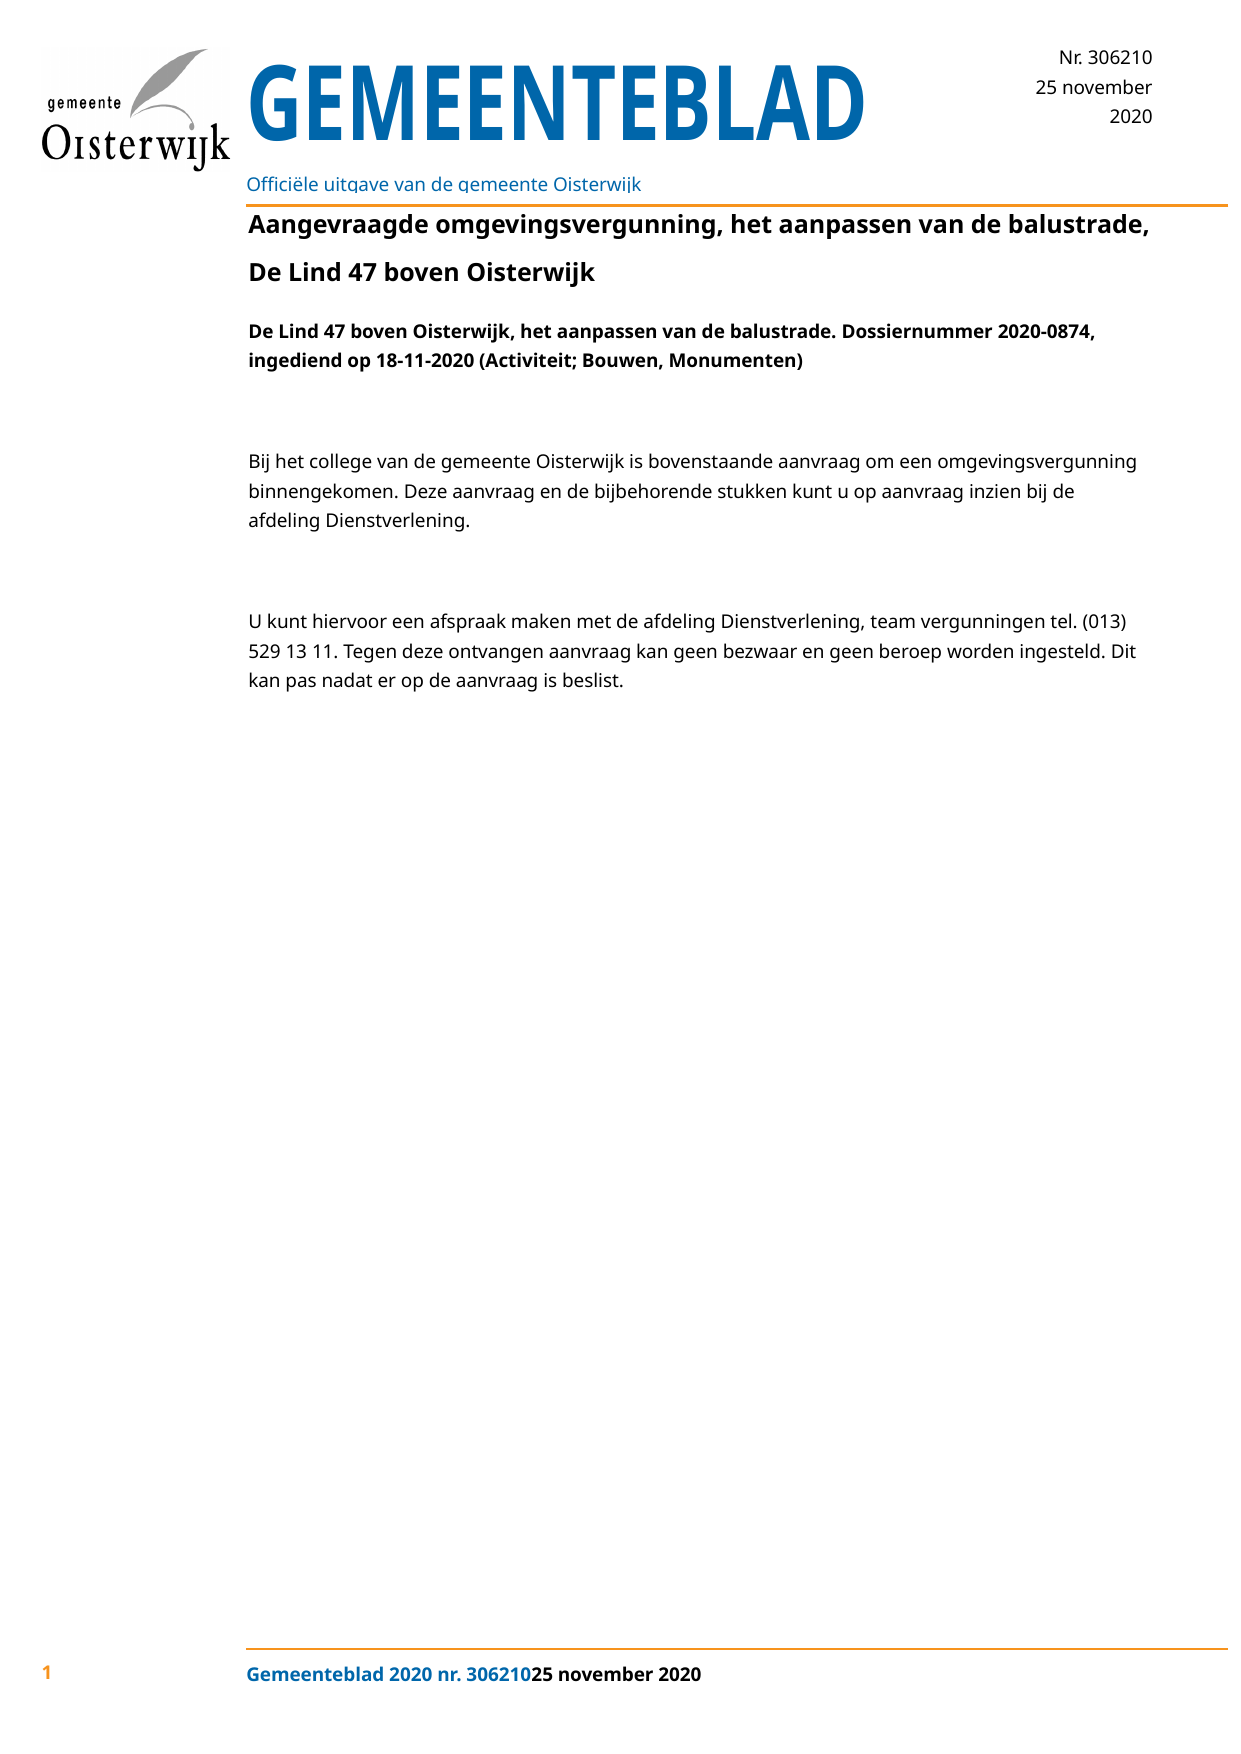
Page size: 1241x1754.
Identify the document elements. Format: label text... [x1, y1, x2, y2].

text De Lind 47 boven Oisterwijk, het aanpassen van de balustrade. Dossiernummer 2020-0874, ingediend op 18-11-2020 (Activiteit; Bouwen, Monumenten) [248, 318, 1152, 373]
text Aangevraagde omgevingsvergunning, het aanpassen van de balustrade, De Lind 47 boven Oisterwijk [248, 207, 1152, 288]
picture [41, 47, 231, 172]
text Bij het college van de gemeente Oisterwijk is bovenstaande aanvraag om een omgevingsvergunning binnengekomen. Deze aanvraag en de bijbehorende stukken kunt u op aanvraag inzien bij de afdeling Dienstverlening. [248, 448, 1152, 533]
text U kunt hiervoor een afspraak maken met de afdeling Dienstverlening, team vergunningen tel. (013) 529 13 11. Tegen deze ontvangen aanvraag kan geen bezwaar en geen beroep worden ingesteld. Dit kan pas nadat er op de aanvraag is beslist. [248, 608, 1152, 693]
